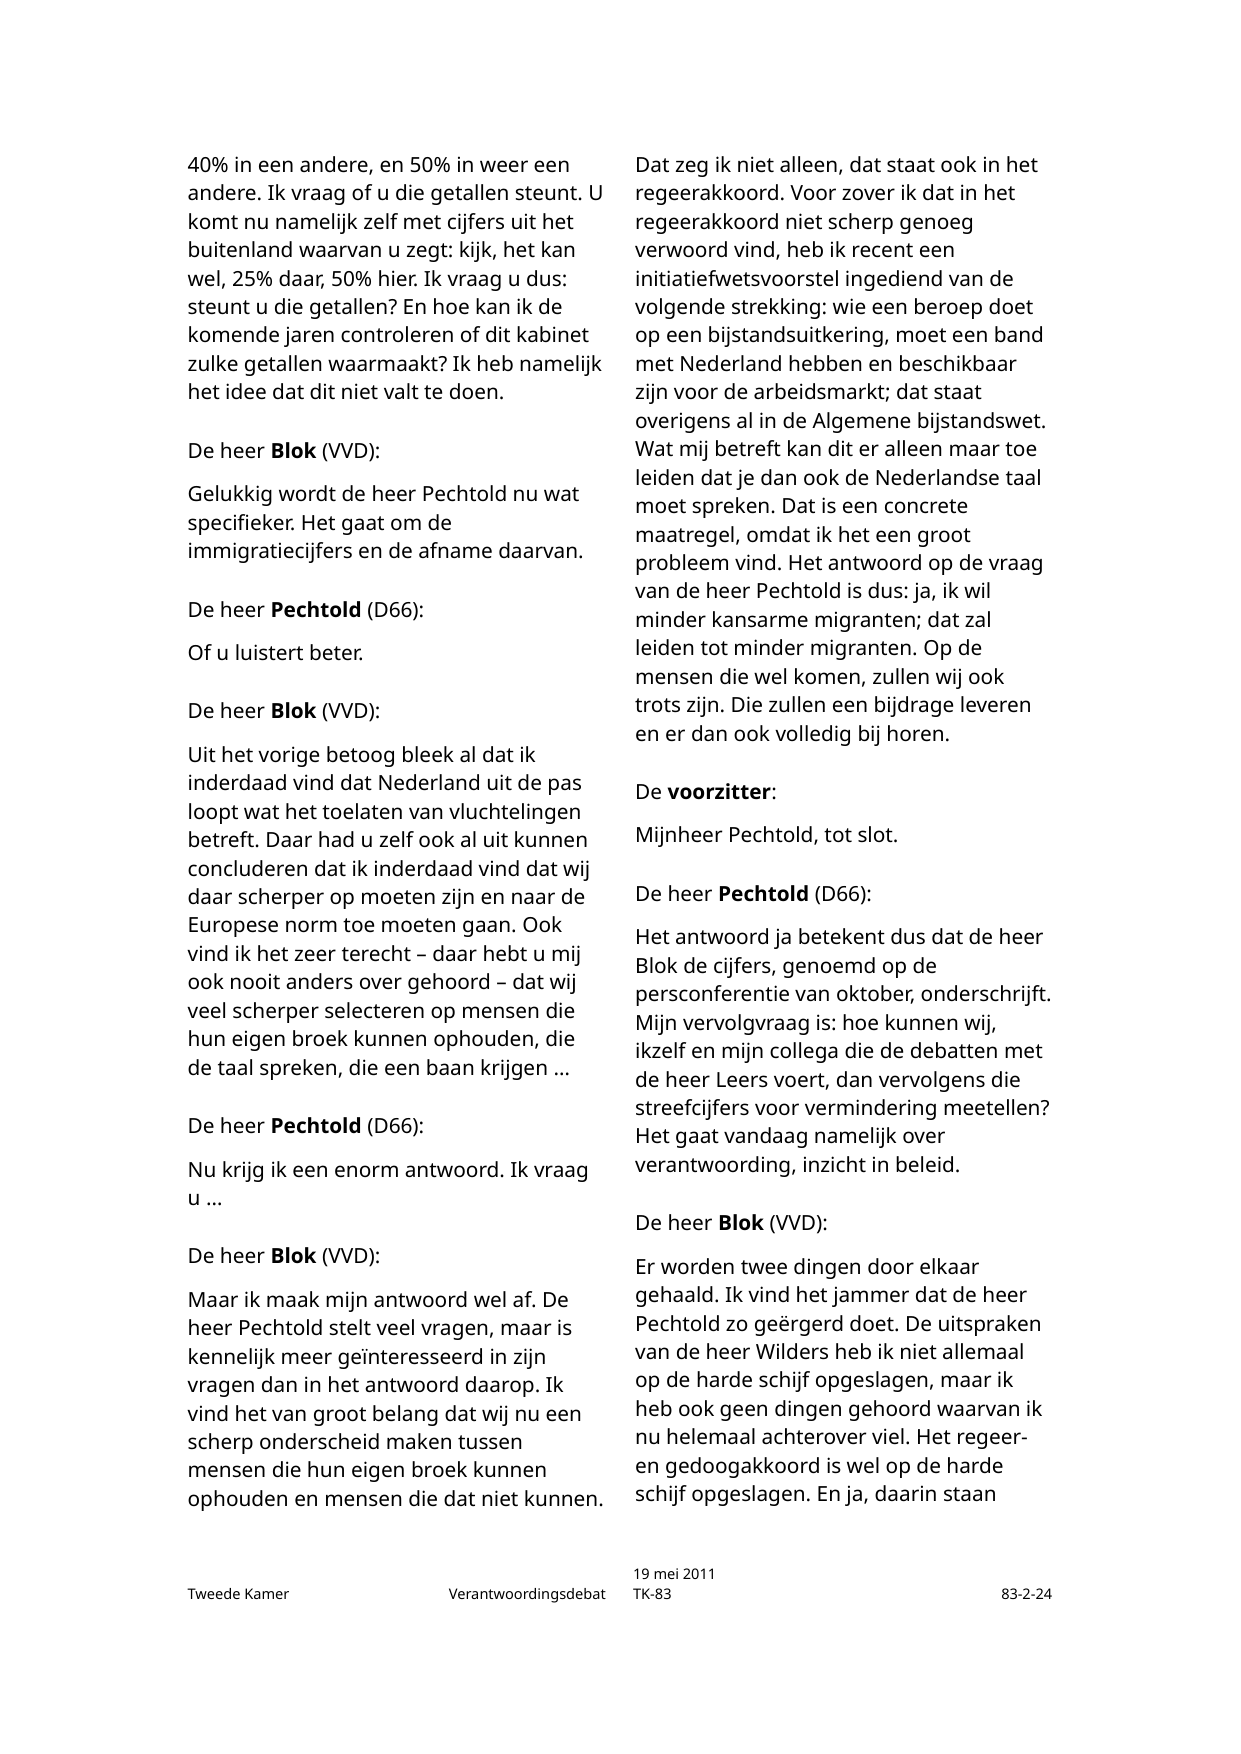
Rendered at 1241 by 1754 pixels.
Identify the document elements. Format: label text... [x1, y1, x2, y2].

text Mijnheer Pechtold, tot slot. [635, 821, 1053, 849]
text Of u luistert beter. [187, 638, 605, 667]
text De heer Blok (VVD): [187, 436, 605, 464]
text Er worden twee dingen door elkaar gehaald. Ik vind het jammer dat de heer Pechtold zo geërgerd doet. De uitspraken van de heer Wilders heb ik niet allemaal op de harde schijf opgeslagen, maar ik heb ook geen dingen gehoord waarvan ik nu helemaal achterover viel. Het regeer- en gedoogakkoord is wel op de harde schijf opgeslagen. En ja, daarin staan [635, 1252, 1053, 1508]
text De heer Blok (VVD): [187, 1242, 605, 1270]
text Gelukkig wordt de heer Pechtold nu wat specifieker. Het gaat om de immigratiecijfers en de afname daarvan. [187, 479, 605, 565]
text De heer Pechtold (D66): [187, 595, 605, 623]
text 40% in een andere, en 50% in weer een andere. Ik vraag of u die getallen steunt. U komt nu namelijk zelf met cijfers uit het buitenland waarvan u zegt: kijk, het kan wel, 25% daar, 50% hier. Ik vraag u dus: steunt u die getallen? En hoe kan ik de komende jaren controleren of dit kabinet zulke getallen waarmaakt? Ik heb namelijk het idee dat dit niet valt te doen. [187, 150, 605, 406]
text De heer Pechtold (D66): [635, 879, 1053, 907]
text De heer Pechtold (D66): [187, 1111, 605, 1140]
text Uit het vorige betoog bleek al dat ik inderdaad vind dat Nederland uit de pas loopt wat het toelaten van vluchtelingen betreft. Daar had u zelf ook al uit kunnen concluderen dat ik inderdaad vind dat wij daar scherper op moeten zijn en naar de Europese norm toe moeten gaan. Ook vind ik het zeer terecht – daar hebt u mij ook nooit anders over gehoord – dat wij veel scherper selecteren op mensen die hun eigen broek kunnen ophouden, die de taal spreken, die een baan krijgen … [187, 740, 605, 1081]
text Dat zeg ik niet alleen, dat staat ook in het regeerakkoord. Voor zover ik dat in het regeerakkoord niet scherp genoeg verwoord vind, heb ik recent een initiatiefwetsvoorstel ingediend van de volgende strekking: wie een beroep doet op een bijstandsuitkering, moet een band met Nederland hebben en beschikbaar zijn voor de arbeidsmarkt; dat staat overigens al in de Algemene bijstandswet. Wat mij betreft kan dit er alleen maar toe leiden dat je dan ook de Nederlandse taal moet spreken. Dat is een concrete maatregel, omdat ik het een groot probleem vind. Het antwoord op de vraag van de heer Pechtold is dus: ja, ik wil minder kansarme migranten; dat zal leiden tot minder migranten. Op de mensen die wel komen, zullen wij ook trots zijn. Die zullen een bijdrage leveren en er dan ook volledig bij horen. [635, 150, 1053, 747]
text De voorzitter: [635, 777, 1053, 806]
text Maar ik maak mijn antwoord wel af. De heer Pechtold stelt veel vragen, maar is kennelijk meer geïnteresseerd in zijn vragen dan in het antwoord daarop. Ik vind het van groot belang dat wij nu een scherp onderscheid maken tussen mensen die hun eigen broek kunnen ophouden en mensen die dat niet kunnen. [187, 1285, 605, 1512]
text De heer Blok (VVD): [187, 697, 605, 725]
text Het antwoord ja betekent dus dat de heer Blok de cijfers, genoemd op de persconferentie van oktober, onderschrijft. Mijn vervolgvraag is: hoe kunnen wij, ikzelf en mijn collega die de debatten met de heer Leers voert, dan vervolgens die streefcijfers voor vermindering meetellen? Het gaat vandaag namelijk over verantwoording, inzicht in beleid. [635, 922, 1053, 1178]
text Nu krijg ik een enorm antwoord. Ik vraag u … [187, 1155, 605, 1212]
text De heer Blok (VVD): [635, 1208, 1053, 1237]
